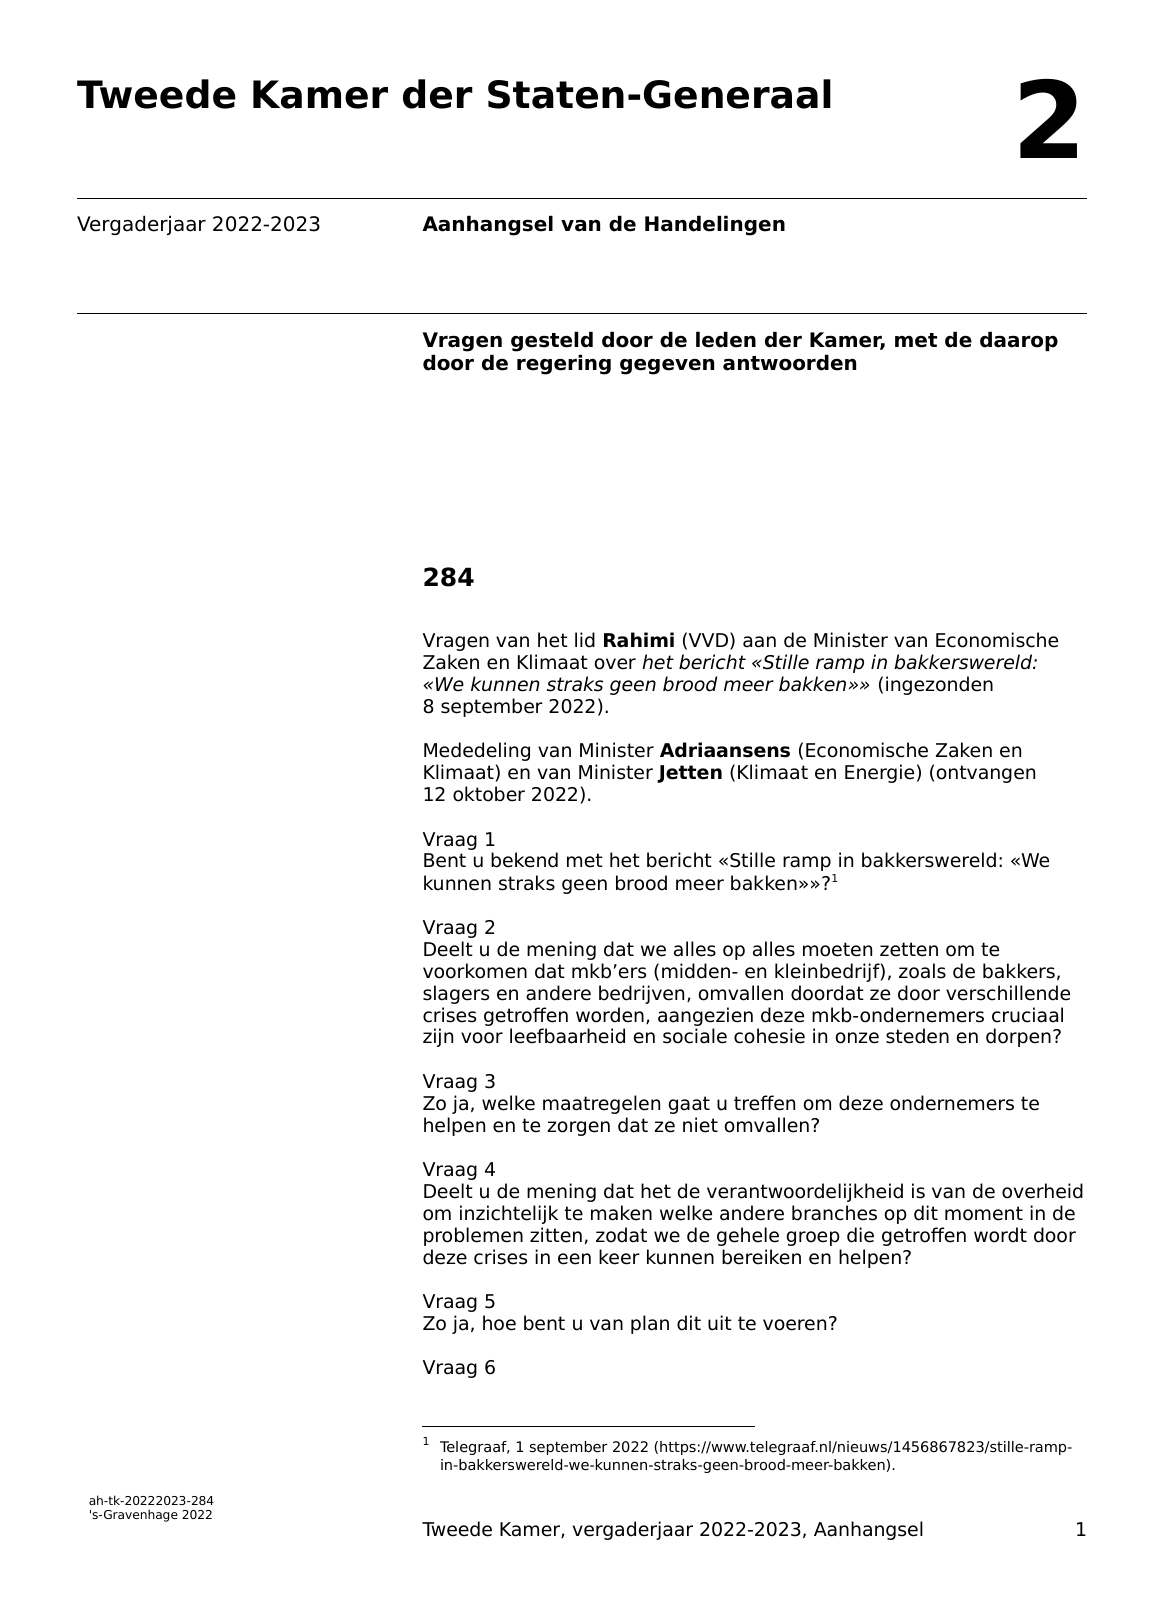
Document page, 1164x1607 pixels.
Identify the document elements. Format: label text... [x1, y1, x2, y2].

text Bent u bekend met het bericht «Stille ramp in bakkerswereld: «We kunnen straks geen brood meer bakken»»? [422, 850, 1087, 894]
text ah-tk-20222023-284 [88, 1494, 323, 1508]
text Deelt u de mening dat het de verantwoordelijkheid is van de overheid om inzichtelijk te maken welke andere branches op dit moment in de problemen zitten, zodat we de gehele groep die getroffen wordt door deze crises in een keer kunnen bereiken en helpen? [422, 1181, 1087, 1269]
table_cell Aanhangsel van de Handelingen [422, 199, 1087, 313]
text Vraag 4 [422, 1159, 1087, 1181]
text Vragen van het lid Rahimi (VVD) aan de Minister van Economische Zaken en Klimaat over het bericht «Stille ramp in bakkerswereld: «We kunnen straks geen brood meer bakken»» (ingezonden 8 september 2022). [422, 630, 1087, 718]
table_cell [77, 314, 422, 375]
table_header Tweede Kamer der Staten-Generaal [77, 59, 886, 198]
text Mededeling van Minister Adriaansens (Economische Zaken en Klimaat) en van Minister Jetten (Klimaat en Energie) (ontvangen 12 oktober 2022). [422, 740, 1087, 806]
text 284 [422, 563, 1087, 592]
text Vraag 2 [422, 917, 1087, 938]
text 's-Gravenhage 2022 [88, 1508, 323, 1522]
text Vraag 1 [422, 828, 1087, 850]
text Zo ja, hoe bent u van plan dit uit te voeren? [422, 1313, 1087, 1335]
table_cell Vragen gesteld door de leden der Kamer, met de daarop door de regering gegeven antwoorden [422, 314, 1087, 375]
table_header 2 [886, 59, 1087, 198]
text Vraag 5 [422, 1291, 1087, 1313]
text Vraag 6 [422, 1357, 1087, 1379]
text Telegraaf, 1 september 2022 (https://www.telegraaf.nl/nieuws/1456867823/stille-ramp-in-bakkerswereld-we-kunnen-straks-geen-brood-meer-bakken). [422, 1435, 1087, 1474]
text Deelt u de mening dat we alles op alles moeten zetten om te voorkomen dat mkb’ers (midden- en kleinbedrijf), zoals de bakkers, slagers en andere bedrijven, omvallen doordat ze door verschillende crises getroffen worden, aangezien deze mkb-ondernemers cruciaal zijn voor leefbaarheid en sociale cohesie in onze steden en dorpen? [422, 938, 1087, 1048]
text Zo ja, welke maatregelen gaat u treffen om deze ondernemers te helpen en te zorgen dat ze niet omvallen? [422, 1093, 1087, 1137]
text Vraag 3 [422, 1071, 1087, 1093]
table_cell Vergaderjaar 2022-2023 [77, 199, 422, 313]
